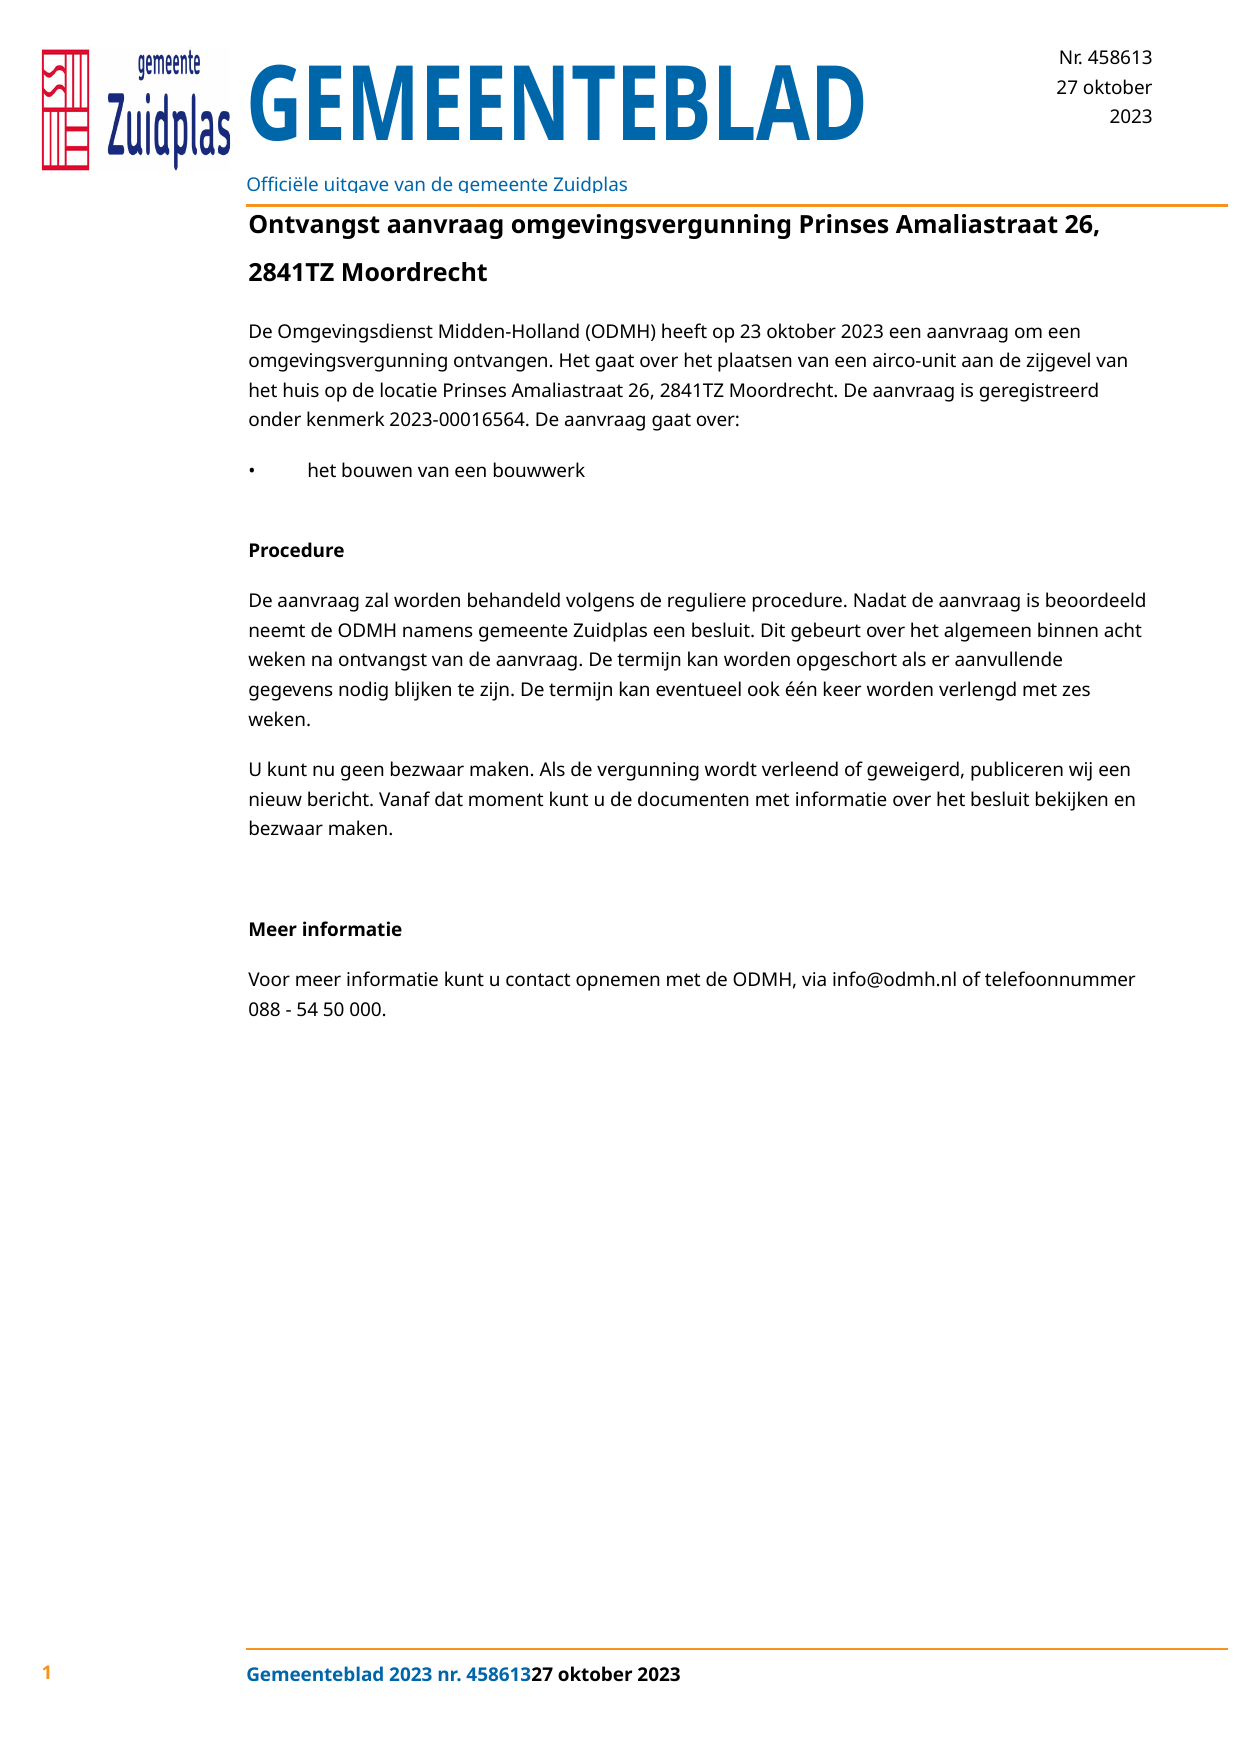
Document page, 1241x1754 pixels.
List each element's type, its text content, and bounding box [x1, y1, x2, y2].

text Voor meer informatie kunt u contact opnemen met de ODMH, via info@odmh.nl of telefoonnummer 088 - 54 50 000. [248, 967, 1152, 1022]
text De Omgevingsdienst Midden-Holland (ODMH) heeft op 23 oktober 2023 een aanvraag om een omgevingsvergunning ontvangen. Het gaat over het plaatsen van een airco-unit aan de zijgevel van het huis op de locatie Prinses Amaliastraat 26, 2841TZ Moordrecht. De aanvraag is geregistreerd onder kenmerk 2023-00016564. De aanvraag gaat over: [248, 318, 1152, 432]
text Meer informatie [248, 916, 1152, 942]
text Ontvangst aanvraag omgevingsvergunning Prinses Amaliastraat 26, 2841TZ Moordrecht [248, 207, 1152, 288]
list het bouwen van een bouwwerk [248, 457, 1152, 483]
text U kunt nu geen bezwaar maken. Als de vergunning wordt verleend of geweigerd, publiceren wij een nieuw bericht. Vanaf dat moment kunt u de documenten met informatie over het besluit bekijken en bezwaar maken. [248, 756, 1152, 841]
text Procedure [248, 537, 1152, 563]
text De aanvraag zal worden behandeld volgens de reguliere procedure. Nadat de aanvraag is beoordeeld neemt de ODMH namens gemeente Zuidplas een besluit. Dit gebeurt over het algemeen binnen acht weken na ontvangst van de aanvraag. De termijn kan worden opgeschort als er aanvullende gegevens nodig blijken te zijn. De termijn kan eventueel ook één keer worden verlengd met zes weken. [248, 587, 1152, 732]
picture [41, 47, 231, 172]
